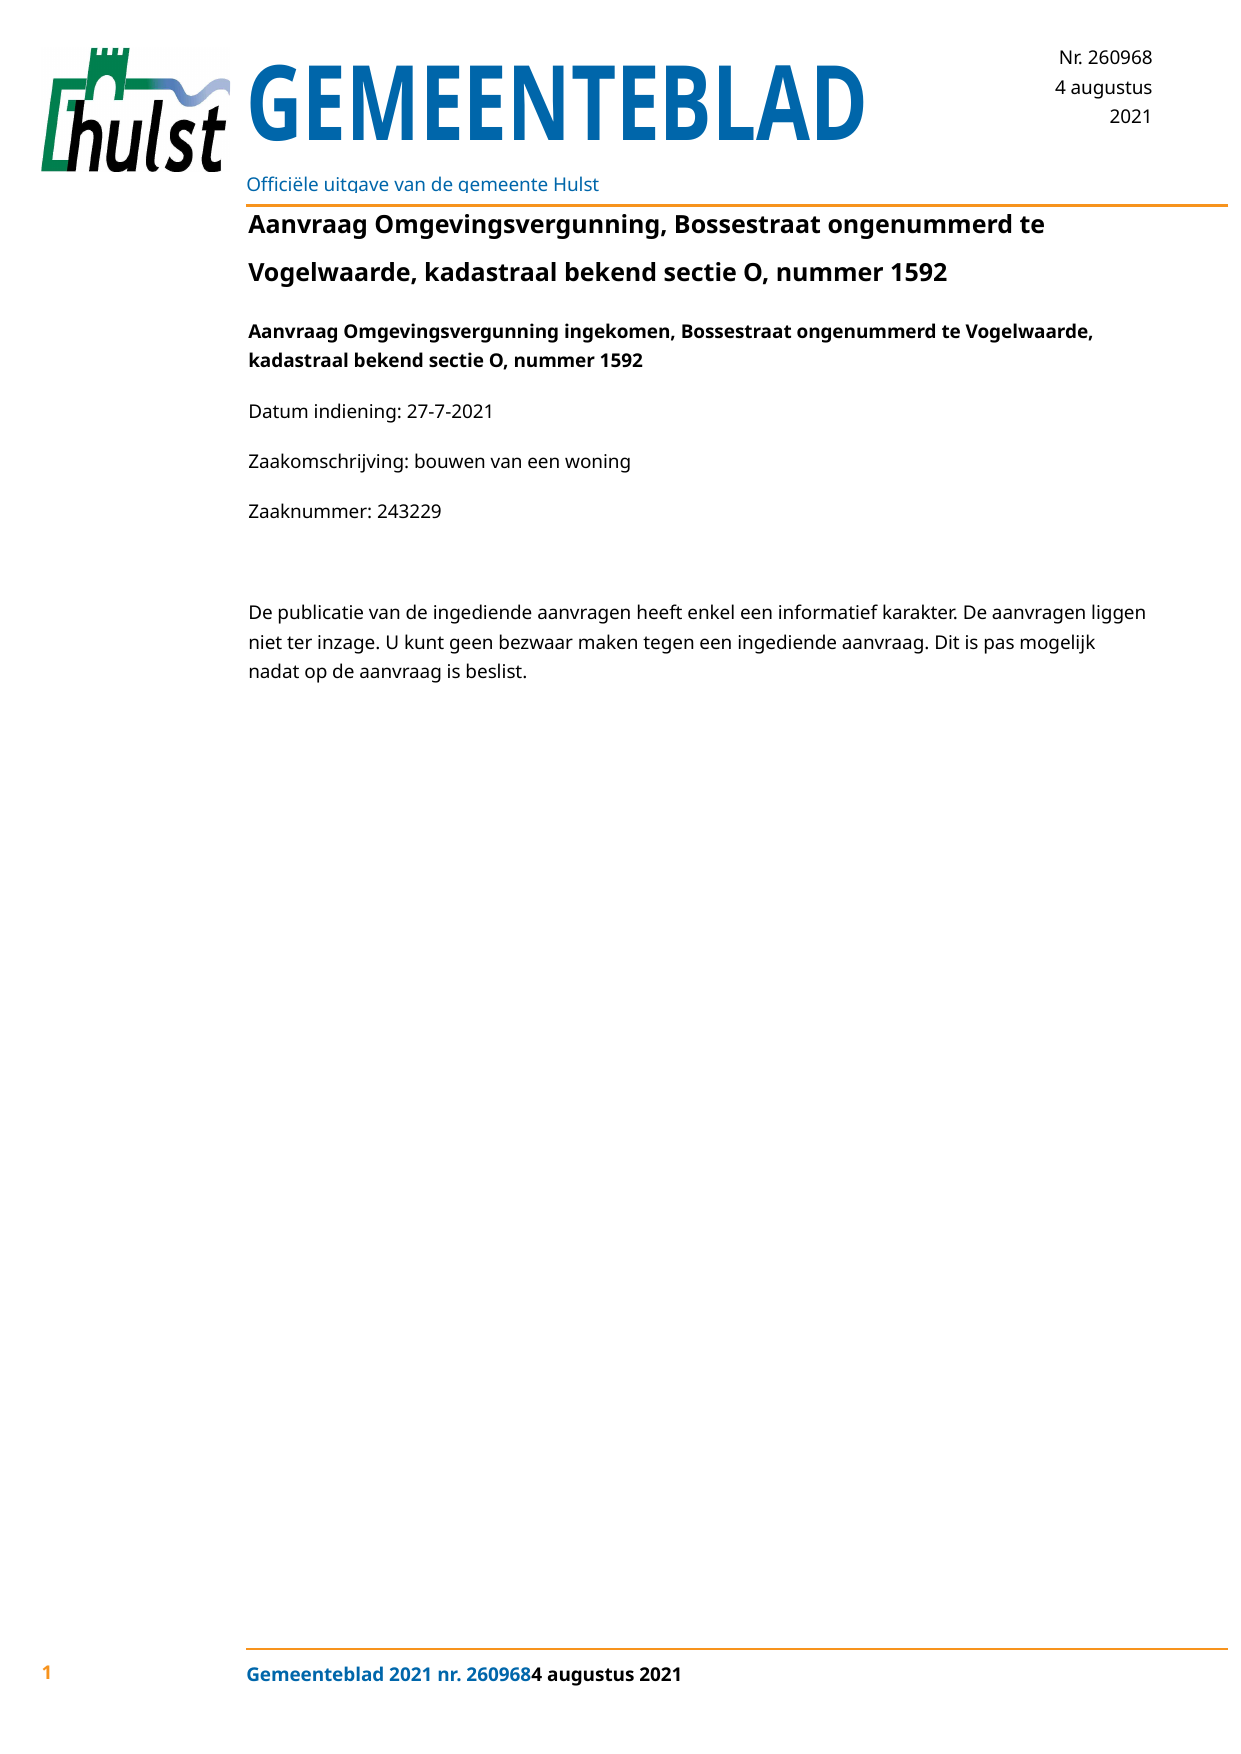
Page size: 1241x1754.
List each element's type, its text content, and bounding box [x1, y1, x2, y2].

text De publicatie van de ingediende aanvragen heeft enkel een informatief karakter. De aanvragen liggen niet ter inzage. U kunt geen bezwaar maken tegen een ingediende aanvraag. Dit is pas mogelijk nadat op de aanvraag is beslist. [248, 599, 1152, 684]
text Aanvraag Omgevingsvergunning ingekomen, Bossestraat ongenummerd te Vogelwaarde, kadastraal bekend sectie O, nummer 1592 [248, 318, 1152, 373]
text Datum indiening: 27-7-2021 [248, 398, 1152, 424]
text Zaakomschrijving: bouwen van een woning [248, 448, 1152, 474]
text Aanvraag Omgevingsvergunning, Bossestraat ongenummerd te Vogelwaarde, kadastraal bekend sectie O, nummer 1592 [248, 207, 1152, 288]
text Zaaknummer: 243229 [248, 499, 1152, 524]
picture [41, 47, 231, 172]
